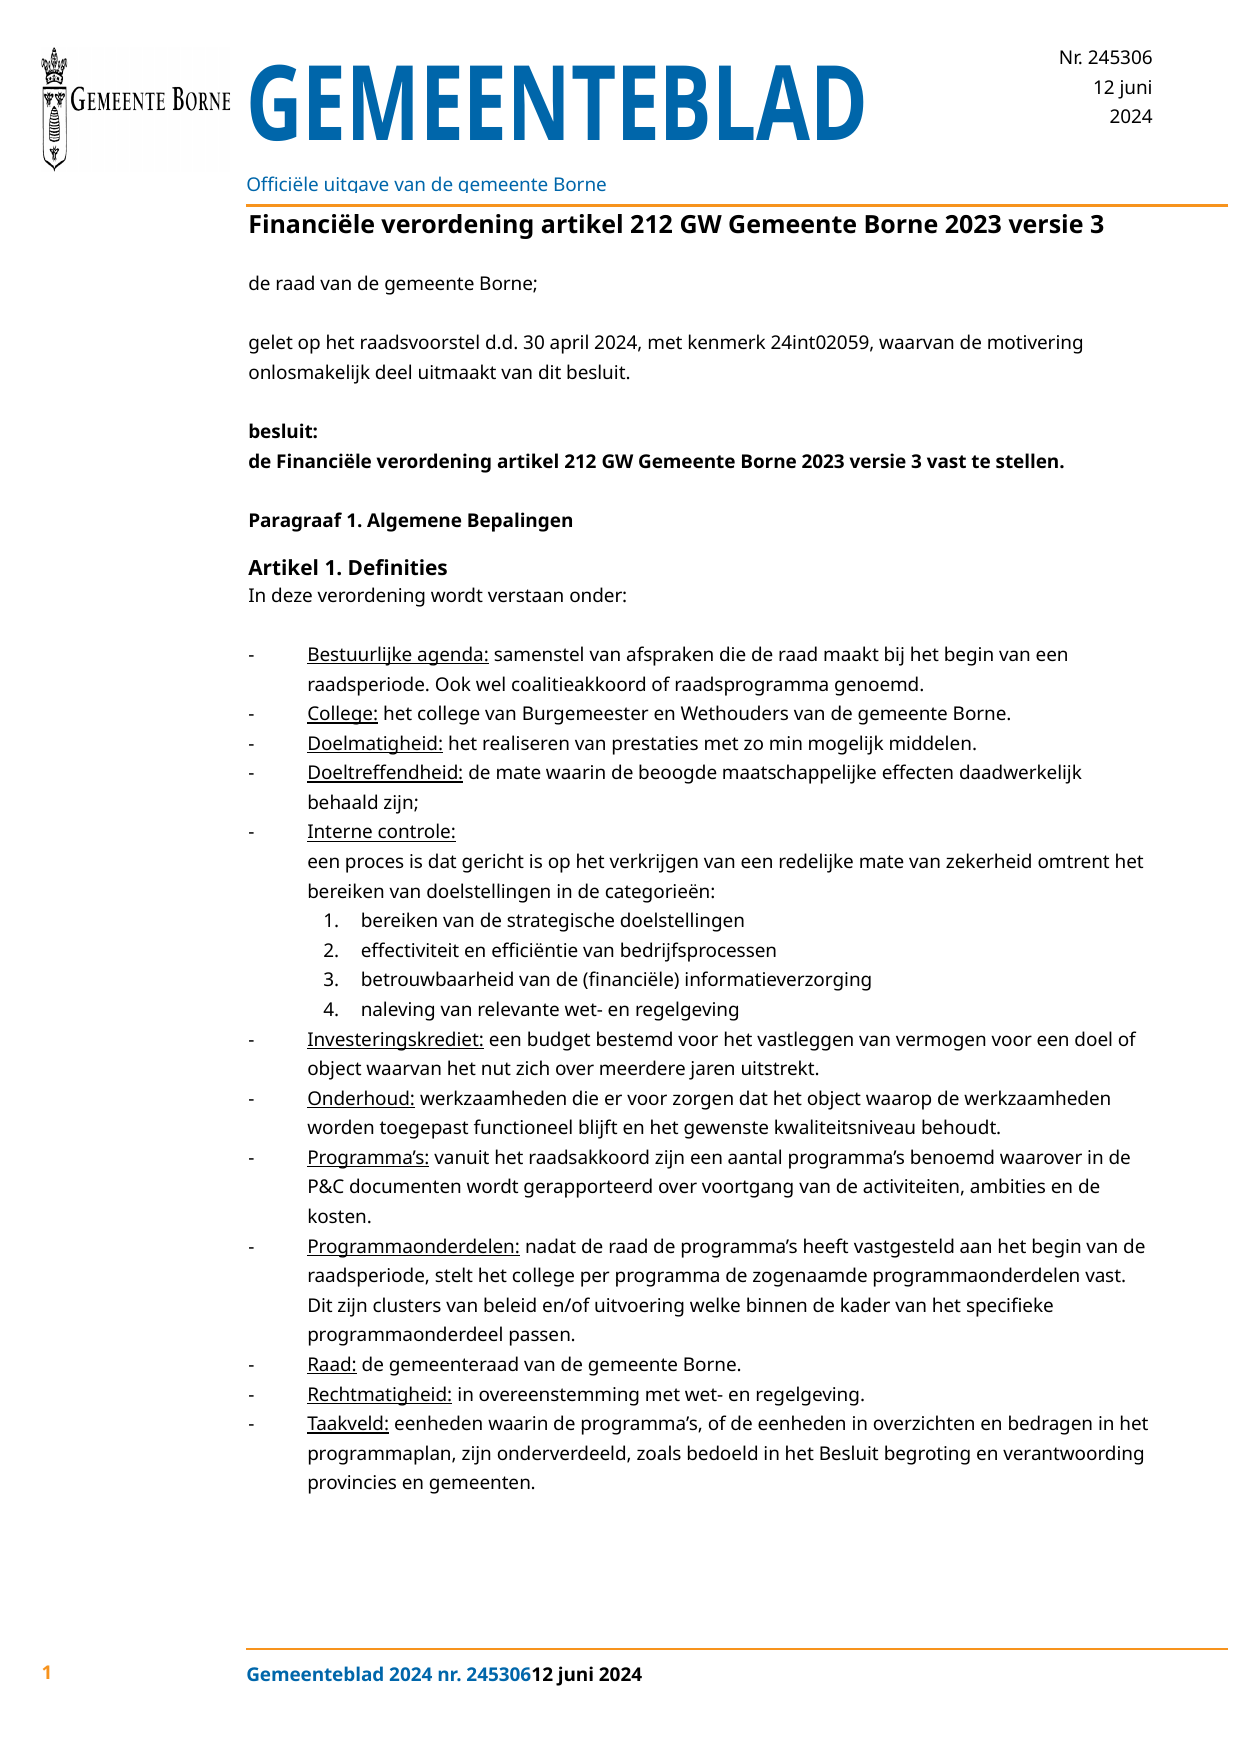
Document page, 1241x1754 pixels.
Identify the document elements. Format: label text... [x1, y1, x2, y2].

list Doeltreffendheid: de mate waarin de beoogde maatschappelijke effecten daadwerkelijk behaald zijn; [248, 759, 1152, 815]
text Artikel 1. Definities [248, 553, 1152, 582]
list Raad: de gemeenteraad van de gemeente Borne. [248, 1351, 1152, 1377]
list Rechtmatigheid: in overeenstemming met wet- en regelgeving. [248, 1381, 1152, 1406]
list Taakveld: eenheden waarin de programma’s, of de eenheden in overzichten en bedragen in het programmaplan, zijn onderverdeeld, zoals bedoeld in het Besluit begroting en verantwoording provincies en gemeenten. [248, 1410, 1152, 1495]
list effectiviteit en efficiëntie van bedrijfsprocessen [323, 937, 1152, 963]
list betrouwbaarheid van de (financiële) informatieverzorging [323, 967, 1152, 992]
list College: het college van Burgemeester en Wethouders van de gemeente Borne. [248, 700, 1152, 726]
list bereiken van de strategische doelstellingen [323, 907, 1152, 933]
text besluit: [248, 418, 1152, 444]
list Programma’s: vanuit het raadsakkoord zijn een aantal programma’s benoemd waarover in de P&C documenten wordt gerapporteerd over voortgang van de activiteiten, ambities en de kosten. [248, 1144, 1152, 1229]
list een proces is dat gericht is op het verkrijgen van een redelijke mate van zekerheid omtrent het bereiken van doelstellingen in de categorieën: [248, 848, 1152, 903]
text gelet op het raadsvoorstel d.d. 30 april 2024, met kenmerk 24int02059, waarvan de motivering onlosmakelijk deel uitmaakt van dit besluit. [248, 329, 1152, 385]
list Bestuurlijke agenda: samenstel van afspraken die de raad maakt bij het begin van een raadsperiode. Ook wel coalitieakkoord of raadsprogramma genoemd. [248, 641, 1152, 696]
list Investeringskrediet: een budget bestemd voor het vastleggen van vermogen voor een doel of object waarvan het nut zich over meerdere jaren uitstrekt. [248, 1026, 1152, 1081]
list Onderhoud: werkzaamheden die er voor zorgen dat het object waarop de werkzaamheden worden toegepast functioneel blijft en het gewenste kwaliteitsniveau behoudt. [248, 1085, 1152, 1140]
text Paragraaf 1. Algemene Bepalingen [248, 507, 1152, 533]
text de Financiële verordening artikel 212 GW Gemeente Borne 2023 versie 3 vast te stellen. [248, 448, 1152, 473]
text In deze verordening wordt verstaan onder: [248, 582, 1152, 608]
list naleving van relevante wet- en regelgeving [323, 996, 1152, 1022]
list Interne controle: [248, 819, 1152, 844]
picture [41, 47, 231, 172]
text de raad van de gemeente Borne; [248, 270, 1152, 296]
list Doelmatigheid: het realiseren van prestaties met zo min mogelijk middelen. [248, 730, 1152, 756]
text Financiële verordening artikel 212 GW Gemeente Borne 2023 versie 3 [248, 207, 1152, 241]
list Programmaonderdelen: nadat de raad de programma’s heeft vastgesteld aan het begin van de raadsperiode, stelt het college per programma de zogenaamde programmaonderdelen vast. Dit zijn clusters van beleid en/of uitvoering welke binnen de kader van het specifieke programmaonderdeel passen. [248, 1233, 1152, 1347]
